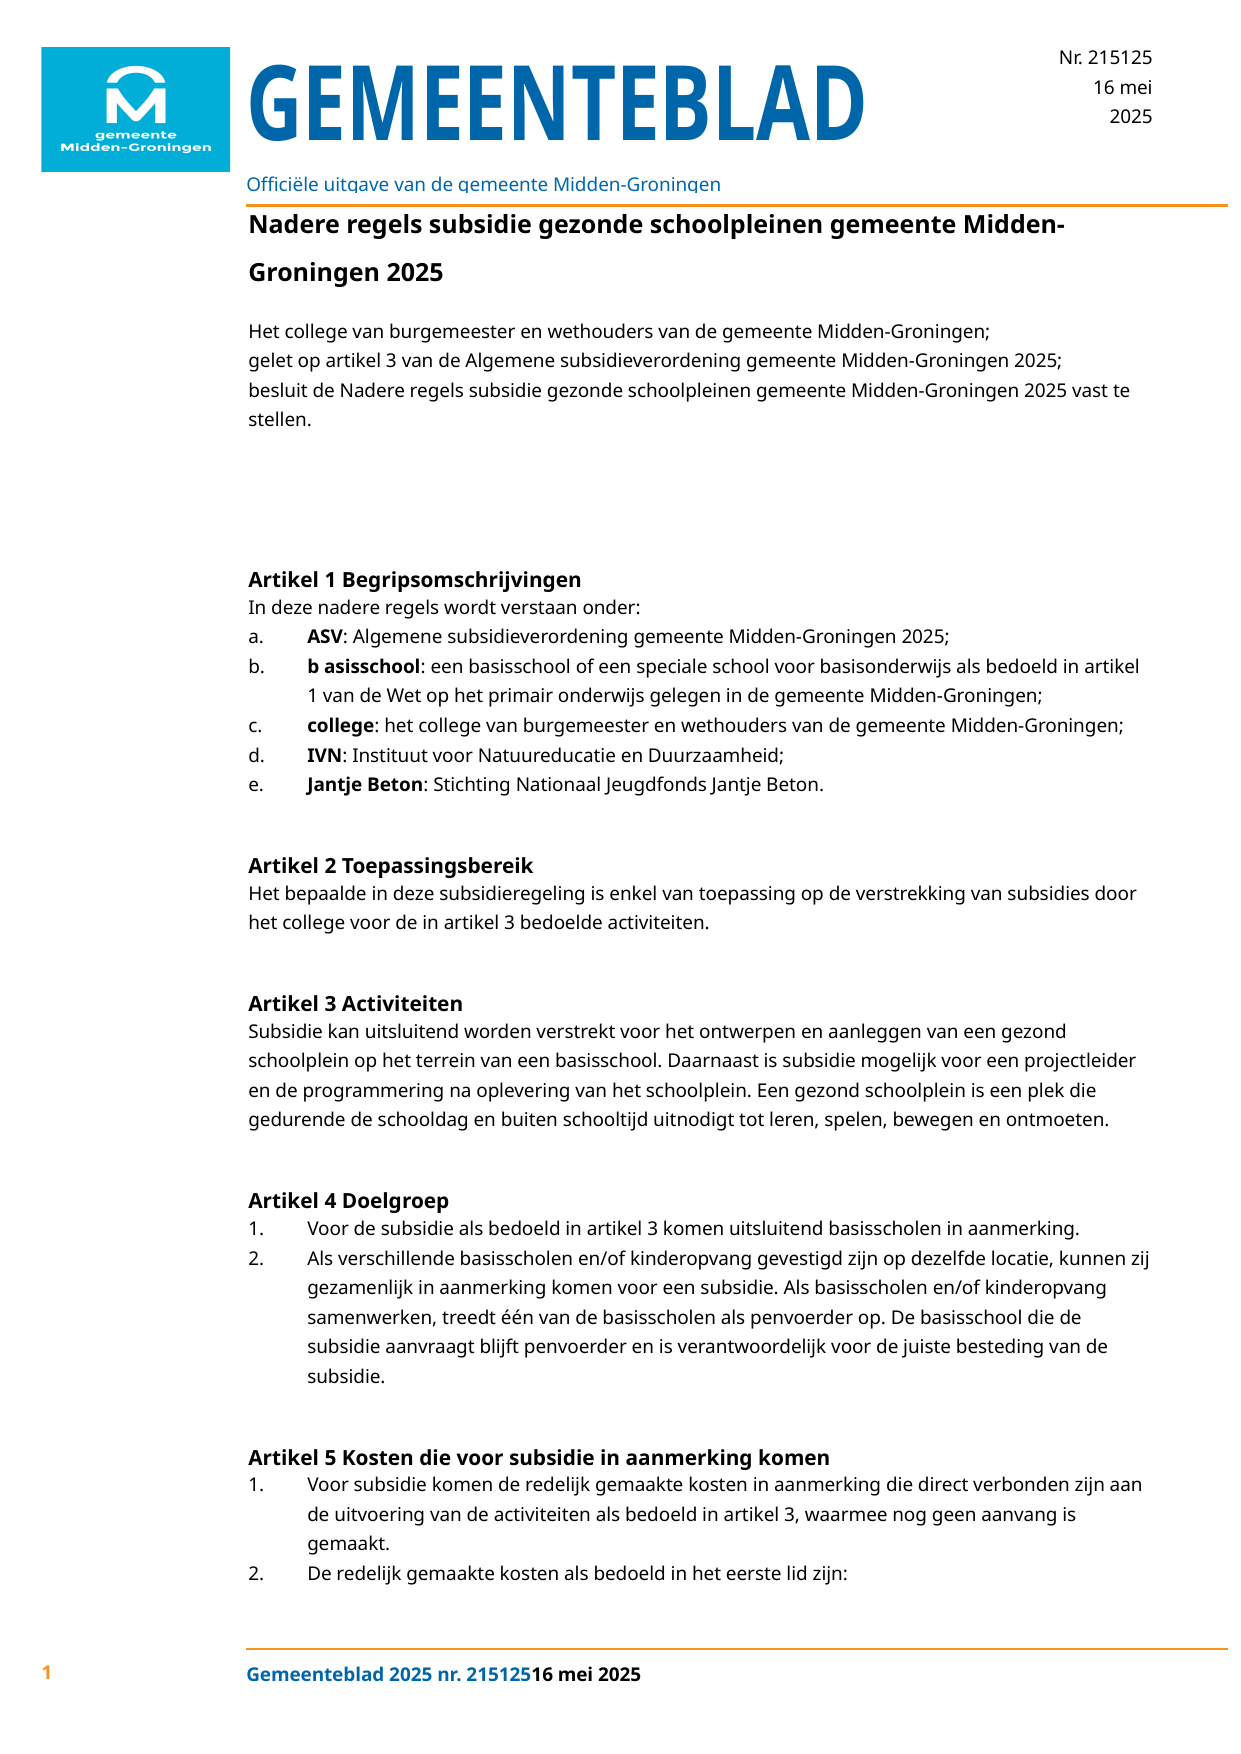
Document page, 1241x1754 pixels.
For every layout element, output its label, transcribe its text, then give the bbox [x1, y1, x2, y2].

picture [108, 66, 164, 82]
list De redelijk gemaakte kosten als bedoeld in het eerste lid zijn: [248, 1560, 1152, 1586]
list Als verschillende basisscholen en/of kinderopvang gevestigd zijn op dezelfde locatie, kunnen zij gezamenlijk in aanmerking komen voor een subsidie. Als basisscholen en/of kinderopvang samenwerken, treedt één van de basisscholen als penvoerder op. De basisschool die de subsidie aanvraagt blijft penvoerder en is verantwoordelijk voor de juiste besteding van de subsidie. [248, 1245, 1152, 1389]
list b asisschool: een basisschool of een speciale school voor basisonderwijs als bedoeld in artikel 1 van de Wet op het primair onderwijs gelegen in de gemeente Midden-Groningen; [248, 653, 1152, 708]
list Voor de subsidie als bedoeld in artikel 3 komen uitsluitend basisscholen in aanmerking. [248, 1215, 1152, 1241]
text Het bepaalde in deze subsidieregeling is enkel van toepassing op de verstrekking van subsidies door het college voor de in artikel 3 bedoelde activiteiten. [248, 880, 1152, 935]
text Artikel 1 Begripsomschrijvingen [248, 566, 1152, 594]
text In deze nadere regels wordt verstaan onder: [248, 594, 1152, 620]
text gelet op artikel 3 van de Algemene subsidieverordening gemeente Midden-Groningen 2025; [248, 347, 1152, 373]
list ASV: Algemene subsidieverordening gemeente Midden-Groningen 2025; [248, 623, 1152, 649]
text Artikel 4 Doelgroep [248, 1187, 1152, 1215]
list Voor subsidie komen de redelijk gemaakte kosten in aanmerking die direct verbonden zijn aan de uitvoering van de activiteiten als bedoeld in artikel 3, waarmee nog geen aanvang is gemaakt. [248, 1471, 1152, 1556]
text Artikel 3 Activiteiten [248, 989, 1152, 1018]
text Het college van burgemeester en wethouders van de gemeente Midden-Groningen; [248, 318, 1152, 344]
list IVN: Instituut voor Natuureducatie en Duurzaamheid; [248, 742, 1152, 768]
picture [107, 89, 165, 122]
picture [184, 146, 190, 153]
text Artikel 2 Toepassingsbereik [248, 851, 1152, 880]
list Jantje Beton: Stichting Nationaal Jeugdfonds Jantje Beton. [248, 771, 1152, 797]
list college: het college van burgemeester en wethouders van de gemeente Midden-Groningen; [248, 712, 1152, 738]
text Subsidie kan uitsluitend worden verstrekt voor het ontwerpen en aanleggen van een gezond schoolplein op het terrein van een basisschool. Daarnaast is subsidie mogelijk voor een projectleider en de programmering na oplevering van het schoolplein. Een gezond schoolplein is een plek die gedurende de schooldag en buiten schooltijd uitnodigt tot leren, spelen, bewegen en ontmoeten. [248, 1018, 1152, 1132]
text Artikel 5 Kosten die voor subsidie in aanmerking komen [248, 1443, 1152, 1471]
text Nadere regels subsidie gezonde schoolpleinen gemeente Midden-Groningen 2025 [248, 207, 1152, 288]
text besluit de Nadere regels subsidie gezonde schoolpleinen gemeente Midden-Groningen 2025 vast te stellen. [248, 377, 1152, 432]
